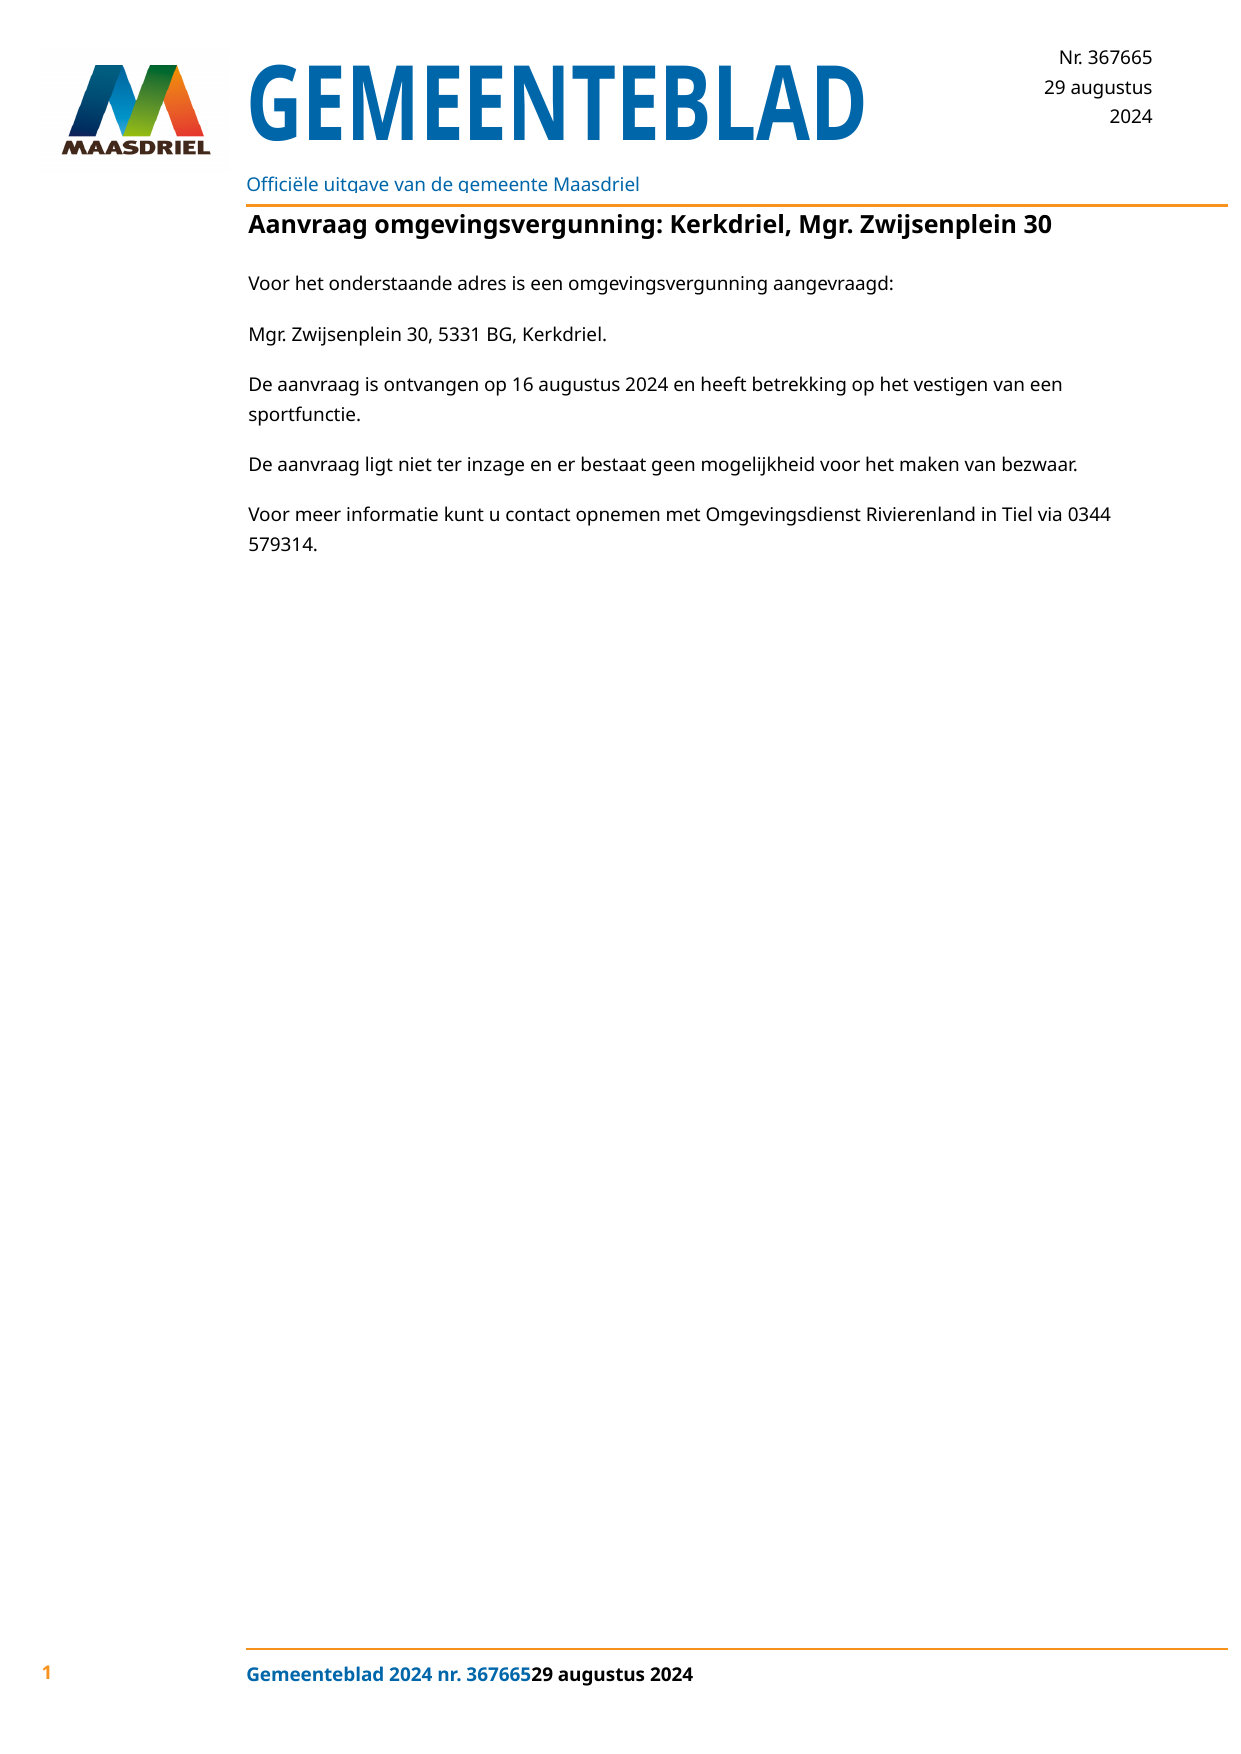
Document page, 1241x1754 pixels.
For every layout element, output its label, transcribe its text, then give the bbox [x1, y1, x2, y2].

text Voor meer informatie kunt u contact opnemen met Omgevingsdienst Rivierenland in Tiel via 0344 579314. [248, 502, 1152, 557]
text Aanvraag omgevingsvergunning: Kerkdriel, Mgr. Zwijsenplein 30 [248, 207, 1152, 241]
text Mgr. Zwijsenplein 30, 5331 BG, Kerkdriel. [248, 321, 1152, 346]
text De aanvraag is ontvangen op 16 augustus 2024 en heeft betrekking op het vestigen van een sportfunctie. [248, 371, 1152, 426]
picture [41, 47, 231, 172]
text De aanvraag ligt niet ter inzage en er bestaat geen mogelijkheid voor het maken van bezwaar. [248, 451, 1152, 477]
text Voor het onderstaande adres is een omgevingsvergunning aangevraagd: [248, 270, 1152, 296]
